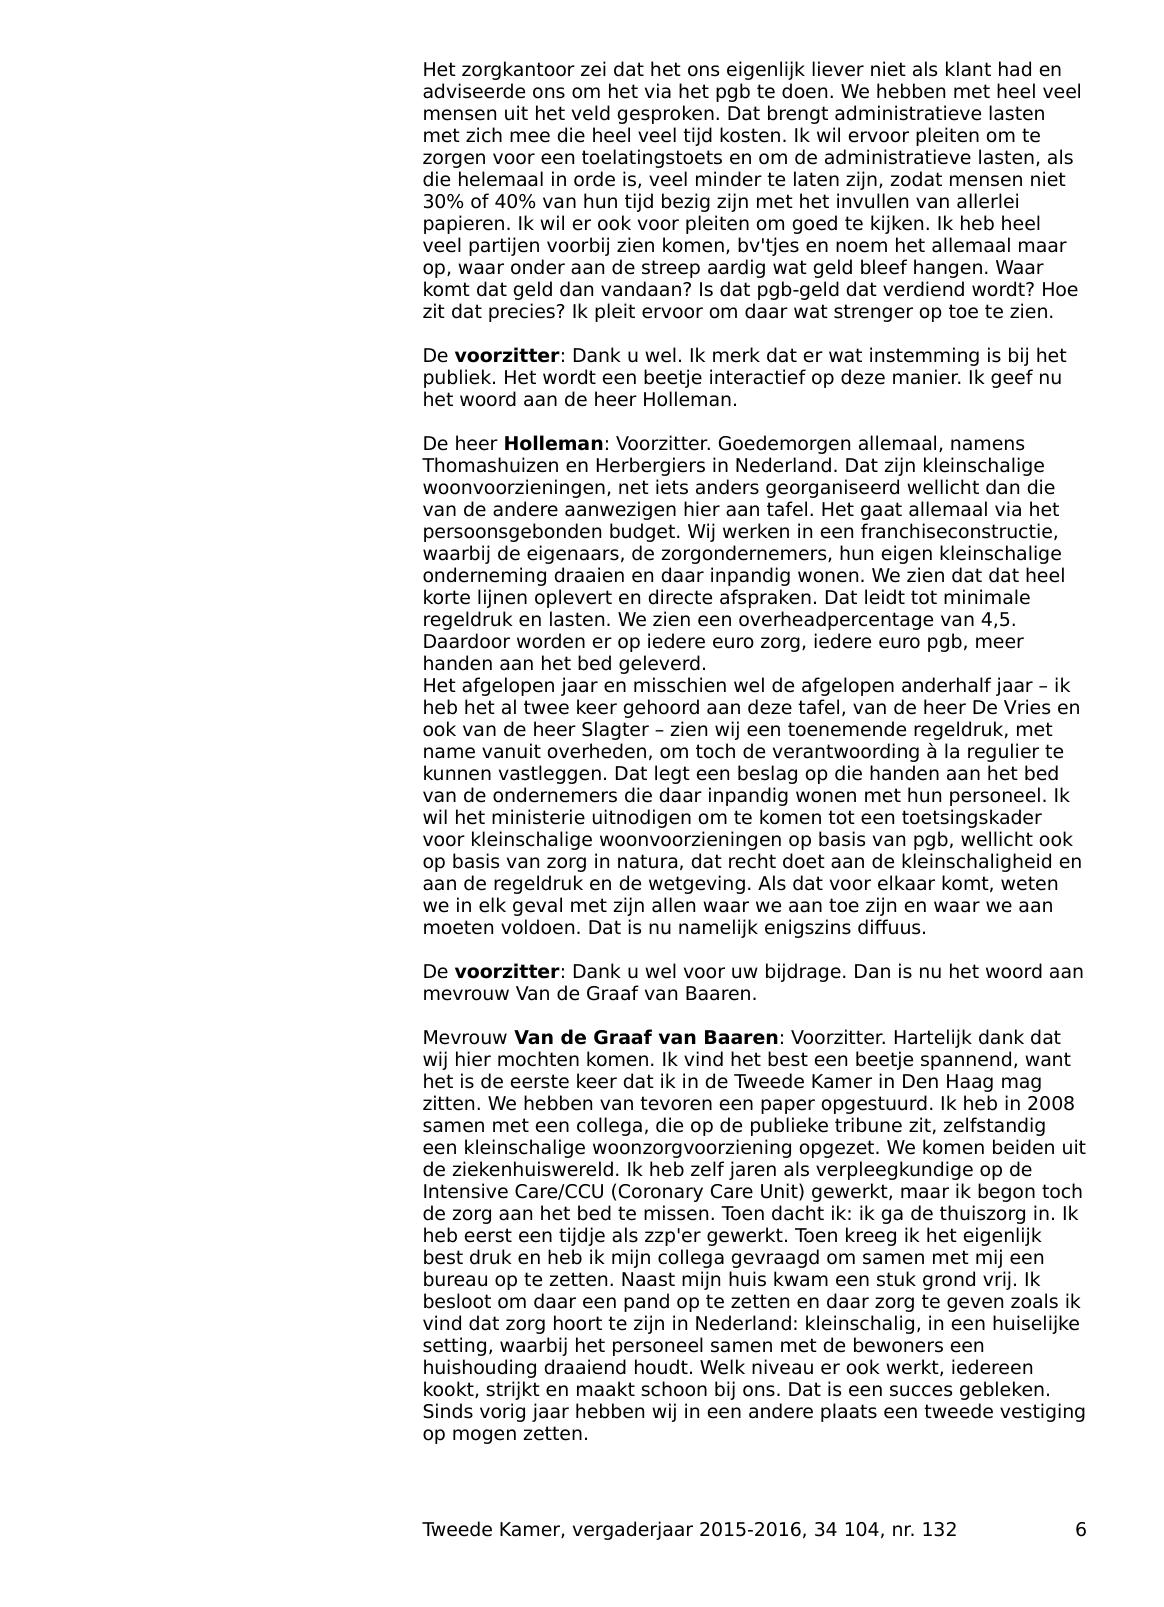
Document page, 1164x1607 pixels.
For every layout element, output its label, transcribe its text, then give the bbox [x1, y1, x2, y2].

text Het afgelopen jaar en misschien wel de afgelopen anderhalf jaar – ik heb het al twee keer gehoord aan deze tafel, van de heer De Vries en ook van de heer Slagter – zien wij een toenemende regeldruk, met name vanuit overheden, om toch de verantwoording à la regulier te kunnen vastleggen. Dat legt een beslag op die handen aan het bed van de ondernemers die daar inpandig wonen met hun personeel. Ik wil het ministerie uitnodigen om te komen tot een toetsingskader voor kleinschalige woonvoorzieningen op basis van pgb, wellicht ook op basis van zorg in natura, dat recht doet aan de kleinschaligheid en aan de regeldruk en de wetgeving. Als dat voor elkaar komt, weten we in elk geval met zijn allen waar we aan toe zijn en waar we aan moeten voldoen. Dat is nu namelijk enigszins diffuus. [422, 675, 1087, 939]
text Mevrouw Van de Graaf van Baaren: Voorzitter. Hartelijk dank dat wij hier mochten komen. Ik vind het best een beetje spannend, want het is de eerste keer dat ik in de Tweede Kamer in Den Haag mag zitten. We hebben van tevoren een paper opgestuurd. Ik heb in 2008 samen met een collega, die op de publieke tribune zit, zelfstandig een kleinschalige woonzorgvoorziening opgezet. We komen beiden uit de ziekenhuiswereld. Ik heb zelf jaren als verpleegkundige op de Intensive Care/CCU (Coronary Care Unit) gewerkt, maar ik begon toch de zorg aan het bed te missen. Toen dacht ik: ik ga de thuiszorg in. Ik heb eerst een tijdje als zzp'er gewerkt. Toen kreeg ik het eigenlijk best druk en heb ik mijn collega gevraagd om samen met mij een bureau op te zetten. Naast mijn huis kwam een stuk grond vrij. Ik besloot om daar een pand op te zetten en daar zorg te geven zoals ik vind dat zorg hoort te zijn in Nederland: kleinschalig, in een huiselijke setting, waarbij het personeel samen met de bewoners een huishouding draaiend houdt. Welk niveau er ook werkt, iedereen kookt, strijkt en maakt schoon bij ons. Dat is een succes gebleken. Sinds vorig jaar hebben wij in een andere plaats een tweede vestiging op mogen zetten. [422, 1027, 1087, 1444]
text De voorzitter: Dank u wel voor uw bijdrage. Dan is nu het woord aan mevrouw Van de Graaf van Baaren. [422, 961, 1087, 1005]
text De heer Holleman: Voorzitter. Goedemorgen allemaal, namens Thomashuizen en Herbergiers in Nederland. Dat zijn kleinschalige woonvoorzieningen, net iets anders georganiseerd wellicht dan die van de andere aanwezigen hier aan tafel. Het gaat allemaal via het persoonsgebonden budget. Wij werken in een franchiseconstructie, waarbij de eigenaars, de zorgondernemers, hun eigen kleinschalige onderneming draaien en daar inpandig wonen. We zien dat dat heel korte lijnen oplevert en directe afspraken. Dat leidt tot minimale regeldruk en lasten. We zien een overheadpercentage van 4,5. Daardoor worden er op iedere euro zorg, iedere euro pgb, meer handen aan het bed geleverd. [422, 433, 1087, 675]
text Het zorgkantoor zei dat het ons eigenlijk liever niet als klant had en adviseerde ons om het via het pgb te doen. We hebben met heel veel mensen uit het veld gesproken. Dat brengt administratieve lasten met zich mee die heel veel tijd kosten. Ik wil ervoor pleiten om te zorgen voor een toelatingstoets en om de administratieve lasten, als die helemaal in orde is, veel minder te laten zijn, zodat mensen niet 30% of 40% van hun tijd bezig zijn met het invullen van allerlei papieren. Ik wil er ook voor pleiten om goed te kijken. Ik heb heel veel partijen voorbij zien komen, bv'tjes en noem het allemaal maar op, waar onder aan de streep aardig wat geld bleef hangen. Waar komt dat geld dan vandaan? Is dat pgb-geld dat verdiend wordt? Hoe zit dat precies? Ik pleit ervoor om daar wat strenger op toe te zien. [422, 59, 1087, 323]
text De voorzitter: Dank u wel. Ik merk dat er wat instemming is bij het publiek. Het wordt een beetje interactief op deze manier. Ik geef nu het woord aan de heer Holleman. [422, 345, 1087, 411]
